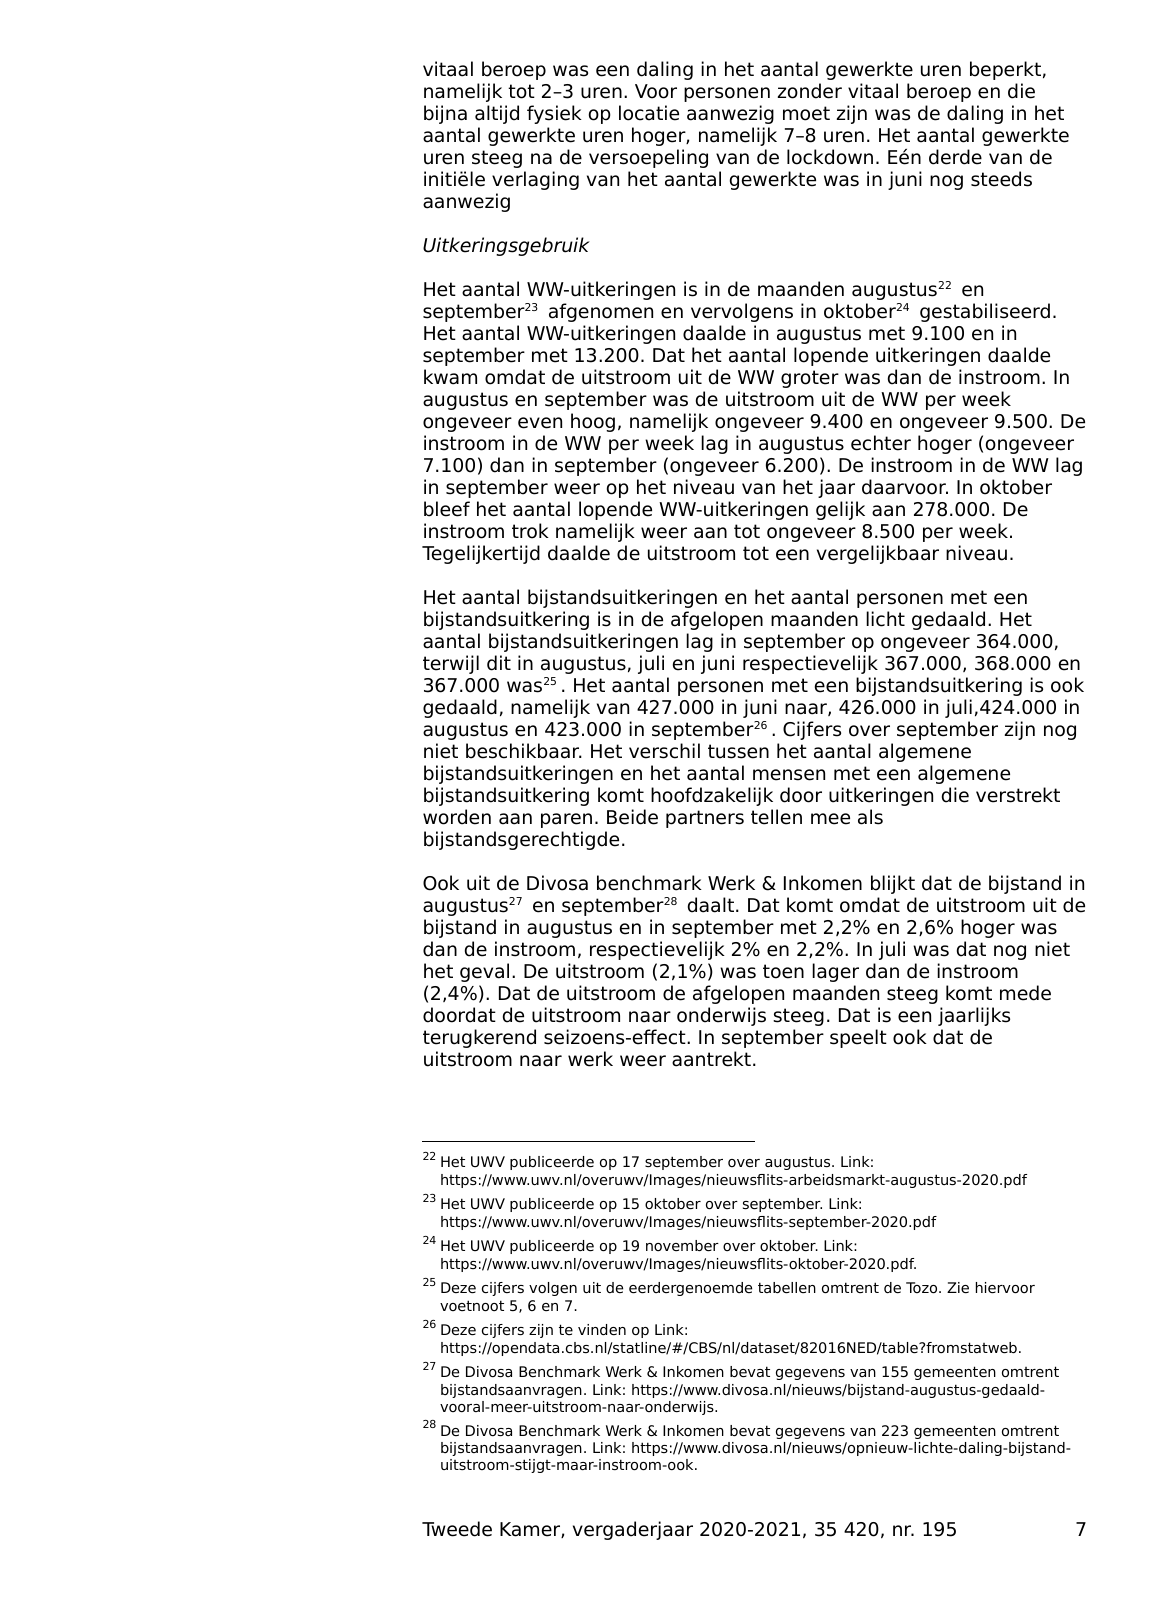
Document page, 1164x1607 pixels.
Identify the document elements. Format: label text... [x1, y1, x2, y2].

text Het aantal WW-uitkeringen is in de maanden augustus en september afgenomen en vervolgens in oktober gestabiliseerd. Het aantal WW-uitkeringen daalde in augustus met 9.100 en in september met 13.200. Dat het aantal lopende uitkeringen daalde kwam omdat de uitstroom uit de WW groter was dan de instroom. In augustus en september was de uitstroom uit de WW per week ongeveer even hoog, namelijk ongeveer 9.400 en ongeveer 9.500. De instroom in de WW per week lag in augustus echter hoger (ongeveer 7.100) dan in september (ongeveer 6.200). De instroom in de WW lag in september weer op het niveau van het jaar daarvoor. In oktober bleef het aantal lopende WW-uitkeringen gelijk aan 278.000. De instroom trok namelijk weer aan tot ongeveer 8.500 per week. Tegelijkertijd daalde de uitstroom tot een vergelijkbaar niveau. [422, 279, 1087, 565]
subtitle Uitkeringsgebruik [422, 235, 1087, 257]
text De Divosa Benchmark Werk & Inkomen bevat gegevens van 223 gemeenten omtrent bijstandsaanvragen. Link: https://www.divosa.nl/nieuws/opnieuw-lichte-daling-bijstand-uitstroom-stijgt-maar-instroom-ook. [422, 1418, 1087, 1474]
text De Divosa Benchmark Werk & Inkomen bevat gegevens van 155 gemeenten omtrent bijstandsaanvragen. Link: https://www.divosa.nl/nieuws/bijstand-augustus-gedaald-vooral-meer-uitstroom-naar-onderwijs. [422, 1360, 1087, 1416]
text Het UWV publiceerde op 15 oktober over september. Link: https://www.uwv.nl/overuwv/Images/nieuwsflits-september-2020.pdf [422, 1192, 1087, 1231]
text Deze cijfers zijn te vinden op Link: https://opendata.cbs.nl/statline/#/CBS/nl/dataset/82016NED/table?fromstatweb. [422, 1318, 1087, 1357]
text vitaal beroep was een daling in het aantal gewerkte uren beperkt, namelijk tot 2–3 uren. Voor personen zonder vitaal beroep en die bijna altijd fysiek op locatie aanwezig moet zijn was de daling in het aantal gewerkte uren hoger, namelijk 7–8 uren. Het aantal gewerkte uren steeg na de versoepeling van de lockdown. Eén derde van de initiële verlaging van het aantal gewerkte was in juni nog steeds aanwezig [422, 59, 1087, 213]
text Het UWV publiceerde op 17 september over augustus. Link: https://www.uwv.nl/overuwv/Images/nieuwsflits-arbeidsmarkt-augustus-2020.pdf [422, 1150, 1087, 1189]
text Het aantal bijstandsuitkeringen en het aantal personen met een bijstandsuitkering is in de afgelopen maanden licht gedaald. Het aantal bijstandsuitkeringen lag in september op ongeveer 364.000, terwijl dit in augustus, juli en juni respectievelijk 367.000, 368.000 en 367.000 was. Het aantal personen met een bijstandsuitkering is ook gedaald, namelijk van 427.000 in juni naar, 426.000 in juli,424.000 in augustus en 423.000 in september. Cijfers over september zijn nog niet beschikbaar. Het verschil tussen het aantal algemene bijstandsuitkeringen en het aantal mensen met een algemene bijstandsuitkering komt hoofdzakelijk door uitkeringen die verstrekt worden aan paren. Beide partners tellen mee als bijstandsgerechtigde. [422, 587, 1087, 851]
text Deze cijfers volgen uit de eerdergenoemde tabellen omtrent de Tozo. Zie hiervoor voetnoot 5, 6 en 7. [422, 1276, 1087, 1315]
text Het UWV publiceerde op 19 november over oktober. Link: https://www.uwv.nl/overuwv/Images/nieuwsflits-oktober-2020.pdf. [422, 1234, 1087, 1273]
text Ook uit de Divosa benchmark Werk & Inkomen blijkt dat de bijstand in augustus en september daalt. Dat komt omdat de uitstroom uit de bijstand in augustus en in september met 2,2% en 2,6% hoger was dan de instroom, respectievelijk 2% en 2,2%. In juli was dat nog niet het geval. De uitstroom (2,1%) was toen lager dan de instroom (2,4%). Dat de uitstroom de afgelopen maanden steeg komt mede doordat de uitstroom naar onderwijs steeg. Dat is een jaarlijks terugkerend seizoens-effect. In september speelt ook dat de uitstroom naar werk weer aantrekt. [422, 873, 1087, 1071]
